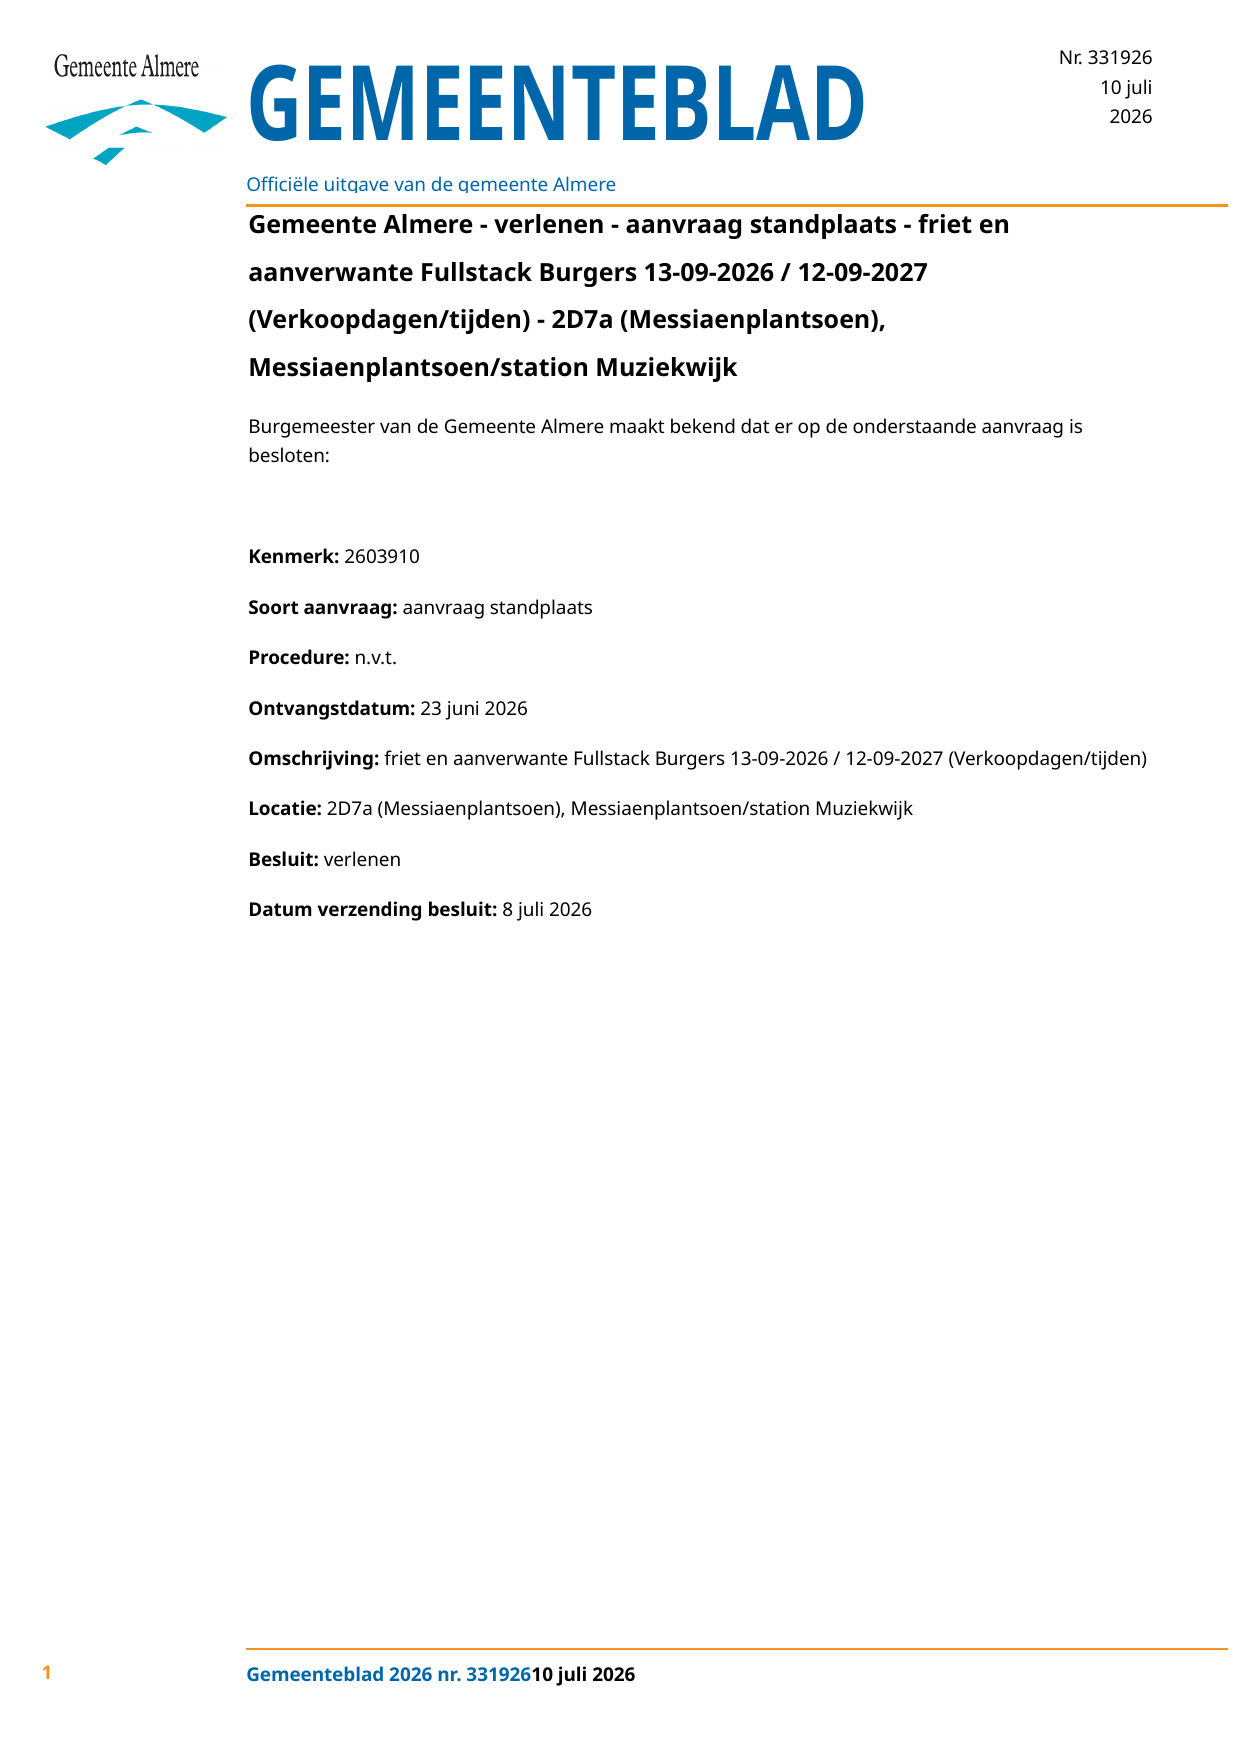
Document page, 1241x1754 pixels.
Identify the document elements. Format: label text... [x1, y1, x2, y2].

text Omschrijving: friet en aanverwante Fullstack Burgers 13-09-2026 / 12-09-2027 (Verkoopdagen/tijden) [248, 745, 1152, 771]
text Ontvangstdatum: 23 juni 2026 [248, 695, 1152, 721]
text Locatie: 2D7a (Messiaenplantsoen), Messiaenplantsoen/station Muziekwijk [248, 796, 1152, 821]
text Gemeente Almere - verlenen - aanvraag standplaats - friet en aanverwante Fullstack Burgers 13-09-2026 / 12-09-2027 (Verkoopdagen/tijden) - 2D7a (Messiaenplantsoen), Messiaenplantsoen/station Muziekwijk [248, 207, 1152, 384]
text Datum verzending besluit: 8 juli 2026 [248, 896, 1152, 922]
text Kenmerk: 2603910 [248, 543, 1152, 569]
text Besluit: verlenen [248, 846, 1152, 872]
text Procedure: n.v.t. [248, 644, 1152, 670]
text Burgemeester van de Gemeente Almere maakt bekend dat er op de onderstaande aanvraag is besloten: [248, 413, 1152, 468]
text Soort aanvraag: aanvraag standplaats [248, 594, 1152, 620]
picture [41, 47, 231, 172]
